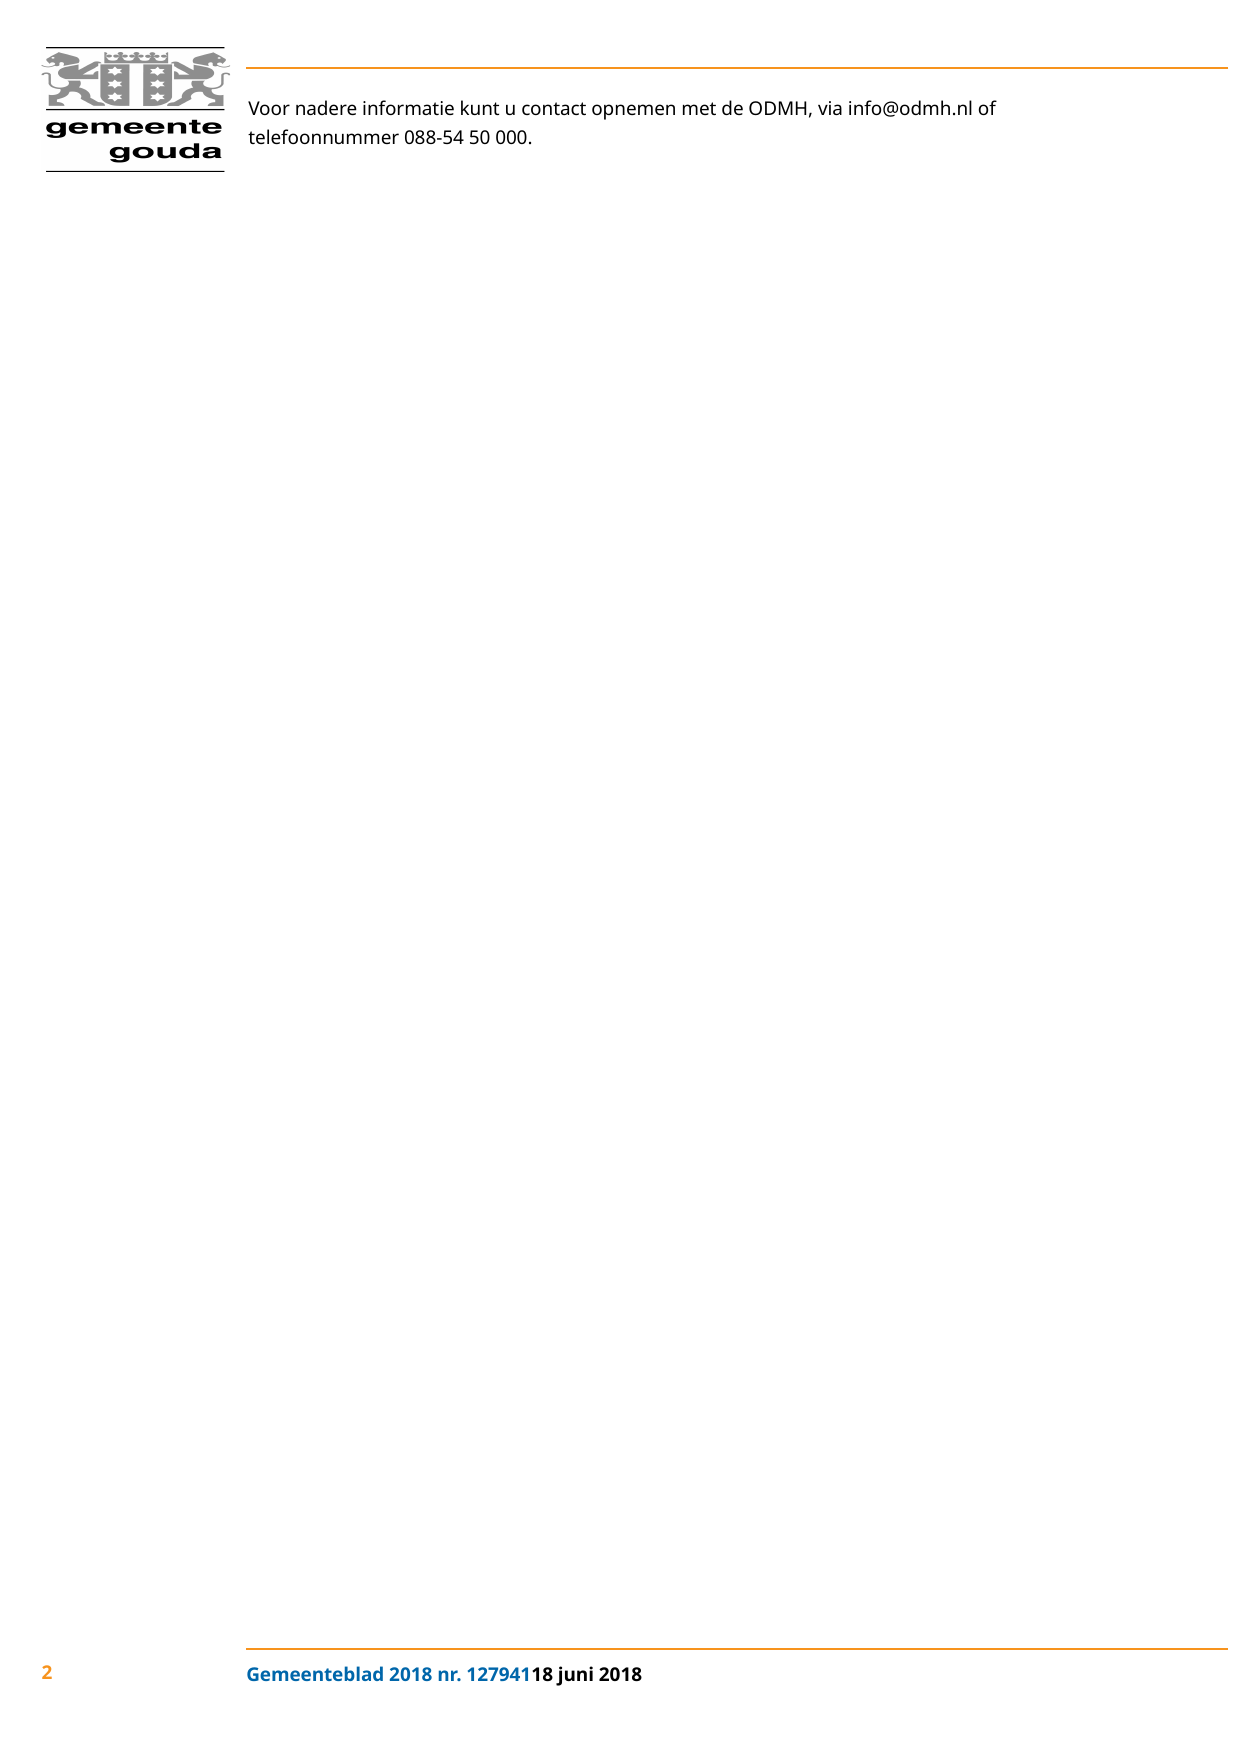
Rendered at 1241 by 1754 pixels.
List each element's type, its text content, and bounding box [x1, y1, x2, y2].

text Voor nadere informatie kunt u contact opnemen met de ODMH, via info@odmh.nl of telefoonnummer 088-54 50 000. [248, 95, 1152, 150]
picture [41, 47, 231, 172]
